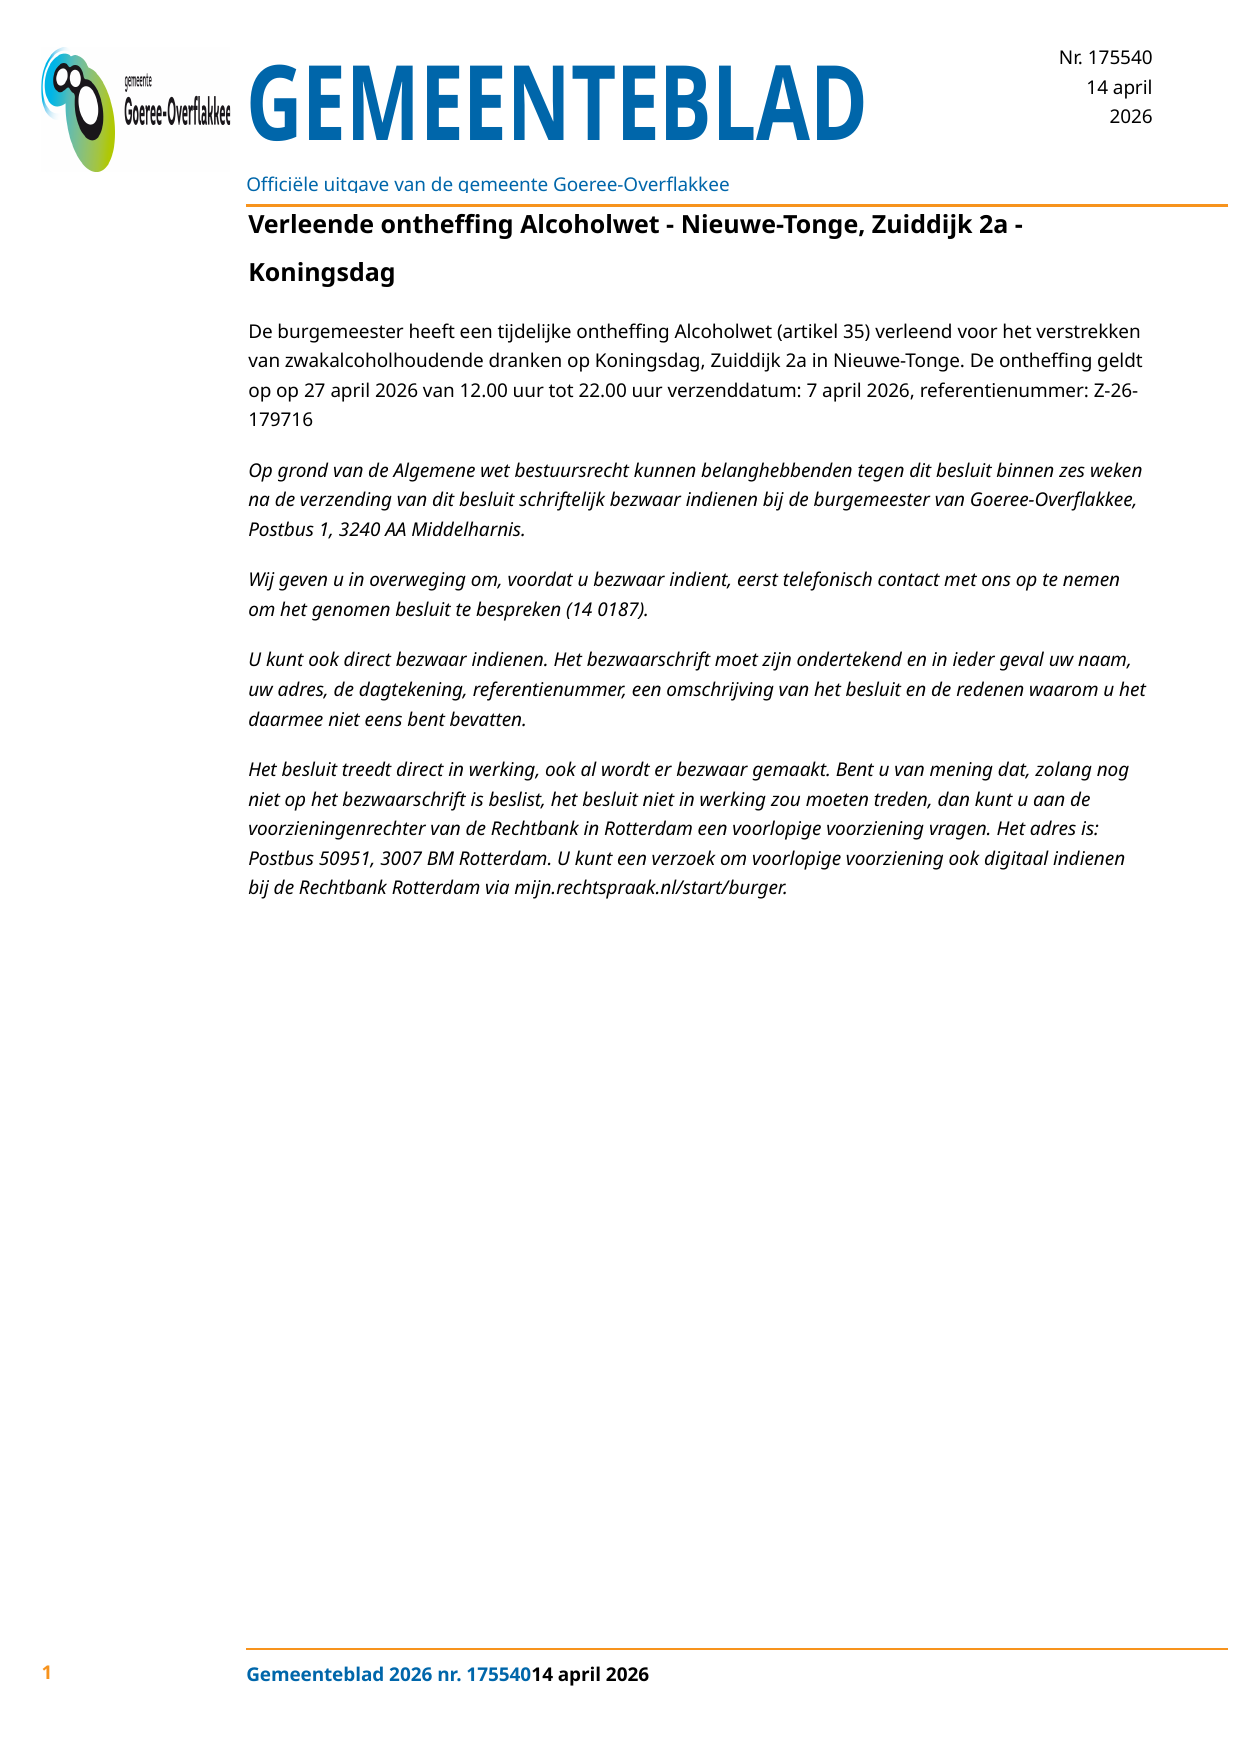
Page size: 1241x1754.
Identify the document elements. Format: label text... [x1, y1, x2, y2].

text U kunt ook direct bezwaar indienen. Het bezwaarschrift moet zijn ondertekend en in ieder geval uw naam, uw adres, de dagtekening, referentienummer, een omschrijving van het besluit en de redenen waarom u het daarmee niet eens bent bevatten. [248, 647, 1152, 732]
picture [41, 47, 231, 172]
text De burgemeester heeft een tijdelijke ontheffing Alcoholwet (artikel 35) verleend voor het verstrekken van zwakalcoholhoudende dranken op Koningsdag, Zuiddijk 2a in Nieuwe-Tonge. De ontheffing geldt op op 27 april 2026 van 12.00 uur tot 22.00 uur verzenddatum: 7 april 2026, referentienummer: Z-26-179716 [248, 318, 1152, 432]
text Wij geven u in overweging om, voordat u bezwaar indient, eerst telefonisch contact met ons op te nemen om het genomen besluit te bespreken (14 0187). [248, 567, 1152, 622]
text Verleende ontheffing Alcoholwet - Nieuwe-Tonge, Zuiddijk 2a - Koningsdag [248, 207, 1152, 288]
text Op grond van de Algemene wet bestuursrecht kunnen belanghebbenden tegen dit besluit binnen zes weken na de verzending van dit besluit schriftelijk bezwaar indienen bij de burgemeester van Goeree-Overflakkee, Postbus 1, 3240 AA Middelharnis. [248, 457, 1152, 542]
text Het besluit treedt direct in werking, ook al wordt er bezwaar gemaakt. Bent u van mening dat, zolang nog niet op het bezwaarschrift is beslist, het besluit niet in werking zou moeten treden, dan kunt u aan de voorzieningenrechter van de Rechtbank in Rotterdam een voorlopige voorziening vragen. Het adres is: Postbus 50951, 3007 BM Rotterdam. U kunt een verzoek om voorlopige voorziening ook digitaal indienen bij de Rechtbank Rotterdam via mijn.rechtspraak.nl/start/burger. [248, 756, 1152, 900]
